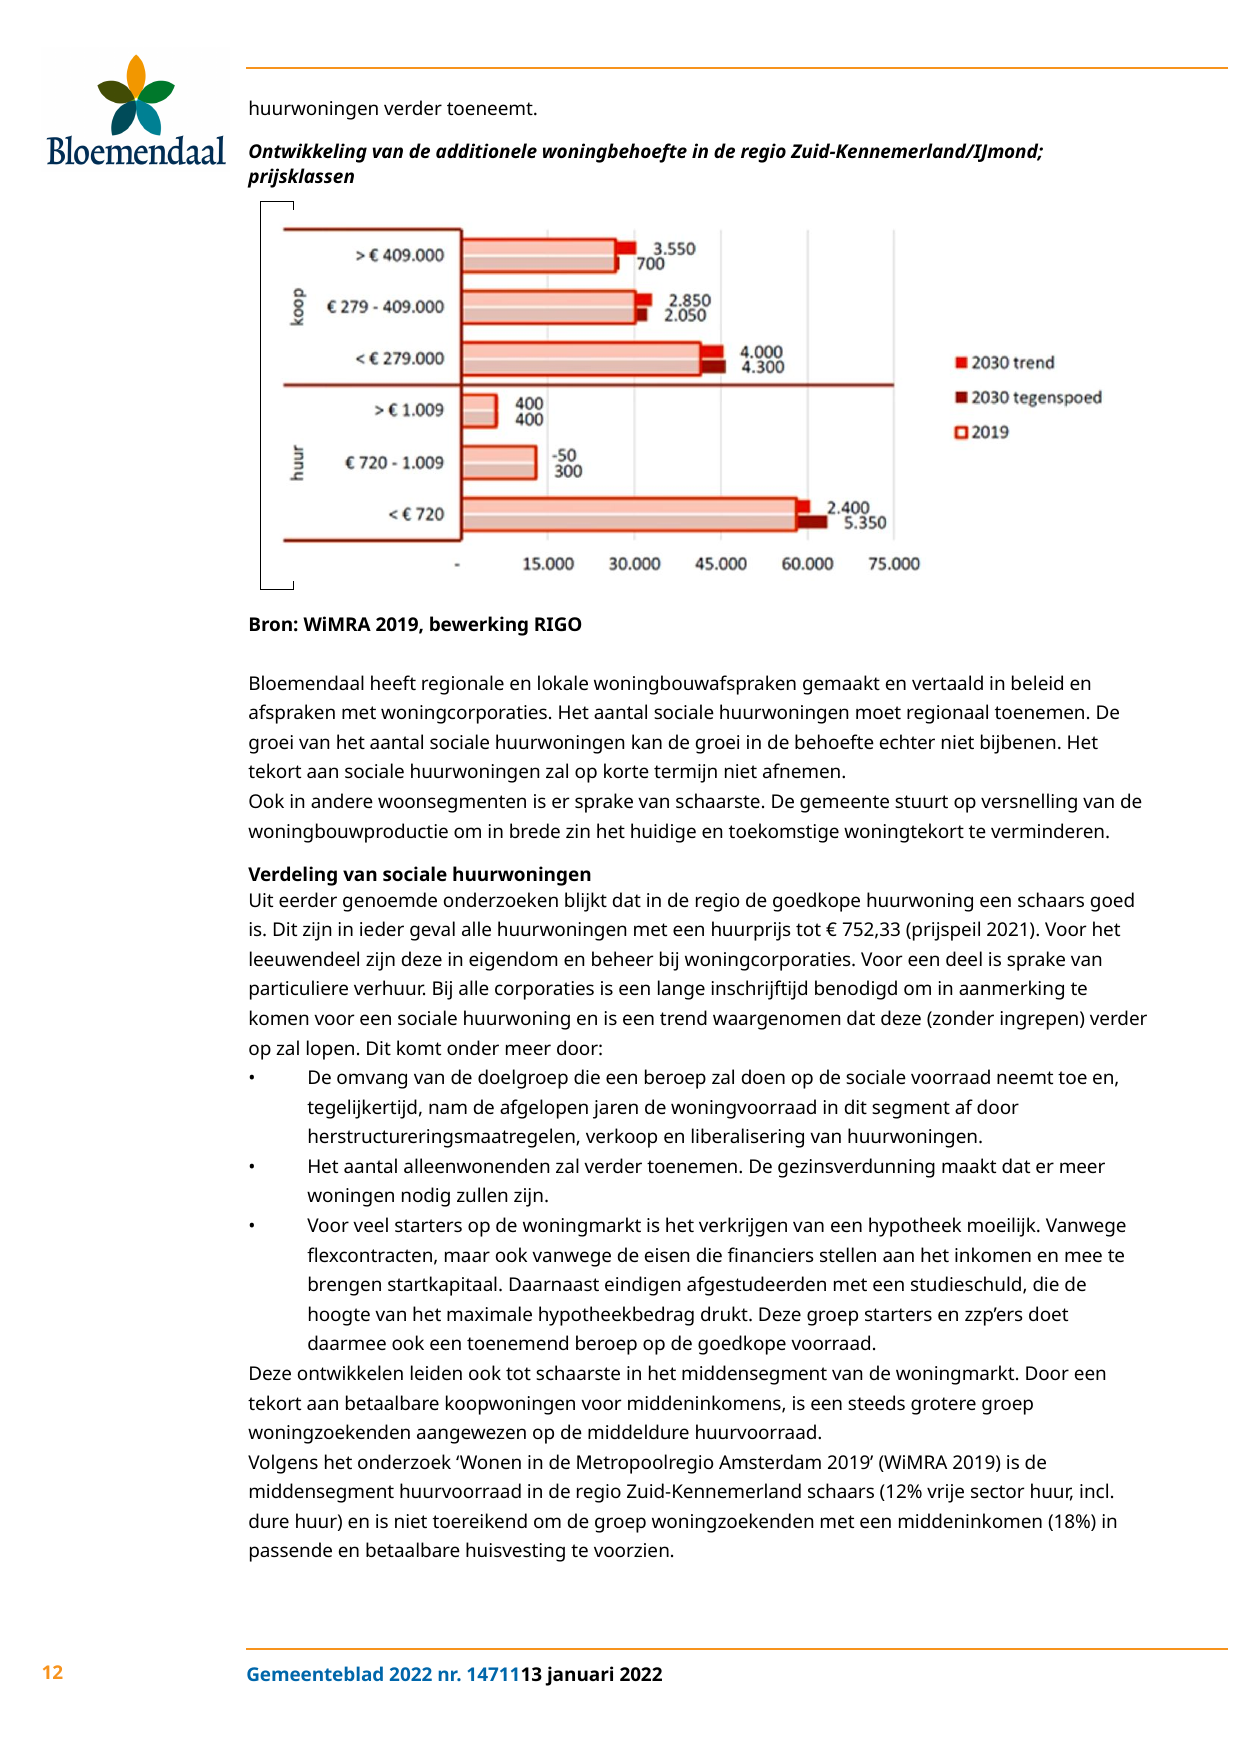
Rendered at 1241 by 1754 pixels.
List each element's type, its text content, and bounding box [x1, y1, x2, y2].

picture [41, 47, 231, 172]
text Uit eerder genoemde onderzoeken blijkt dat in de regio de goedkope huurwoning een schaars goed is. Dit zijn in ieder geval alle huurwoningen met een huurprijs tot € 752,33 (prijspeil 2021). Voor het leeuwendeel zijn deze in eigendom en beheer bij woningcorporaties. Voor een deel is sprake van particuliere verhuur. Bij alle corporaties is een lange inschrijftijd benodigd om in aanmerking te komen voor een sociale huurwoning en is een trend waargenomen dat deze (zonder ingrepen) verder op zal lopen. Dit komt onder meer door: [248, 887, 1152, 1060]
picture [268, 210, 1155, 581]
text Ontwikkeling van de additionele woningbehoefte in de regio Zuid-Kennemerland/IJmond; prijsklassen [248, 138, 1152, 189]
list Het aantal alleenwonenden zal verder toenemen. De gezinsverdunning maakt dat er meer woningen nodig zullen zijn. [248, 1153, 1152, 1208]
text Bron: WiMRA 2019, bewerking RIGO [248, 611, 1152, 637]
list De omvang van de doelgroep die een beroep zal doen op de sociale voorraad neemt toe en, tegelijkertijd, nam de afgelopen jaren de woningvoorraad in dit segment af door herstructureringsmaatregelen, verkoop en liberalisering van huurwoningen. [248, 1064, 1152, 1149]
text Verdeling van sociale huurwoningen [248, 861, 1152, 887]
text Volgens het onderzoek ‘Wonen in de Metropoolregio Amsterdam 2019’ (WiMRA 2019) is de middensegment huurvoorraad in de regio Zuid-Kennemerland schaars (12% vrije sector huur, incl. dure huur) en is niet toereikend om de groep woningzoekenden met een middeninkomen (18%) in passende en betaalbare huisvesting te voorzien. [248, 1449, 1152, 1563]
text Bloemendaal heeft regionale en lokale woningbouwafspraken gemaakt en vertaald in beleid en afspraken met woningcorporaties. Het aantal sociale huurwoningen moet regionaal toenemen. De groei van het aantal sociale huurwoningen kan de groei in de behoefte echter niet bijbenen. Het tekort aan sociale huurwoningen zal op korte termijn niet afnemen. [248, 670, 1152, 784]
text Ook in andere woonsegmenten is er sprake van schaarste. De gemeente stuurt op versnelling van de woningbouwproductie om in brede zin het huidige en toekomstige woningtekort te verminderen. [248, 788, 1152, 844]
text Deze ontwikkelen leiden ook tot schaarste in het middensegment van de woningmarkt. Door een tekort aan betaalbare koopwoningen voor middeninkomens, is een steeds grotere groep woningzoekenden aangewezen op de middeldure huurvoorraad. [248, 1360, 1152, 1445]
text huurwoningen verder toeneemt. [248, 95, 1152, 121]
list Voor veel starters op de woningmarkt is het verkrijgen van een hypotheek moeilijk. Vanwege flexcontracten, maar ook vanwege de eisen die financiers stellen aan het inkomen en mee te brengen startkapitaal. Daarnaast eindigen afgestudeerden met een studieschuld, die de hoogte van het maximale hypotheekbedrag drukt. Deze groep starters en zzp’ers doet daarmee ook een toenemend beroep op de goedkope voorraad. [248, 1212, 1152, 1356]
